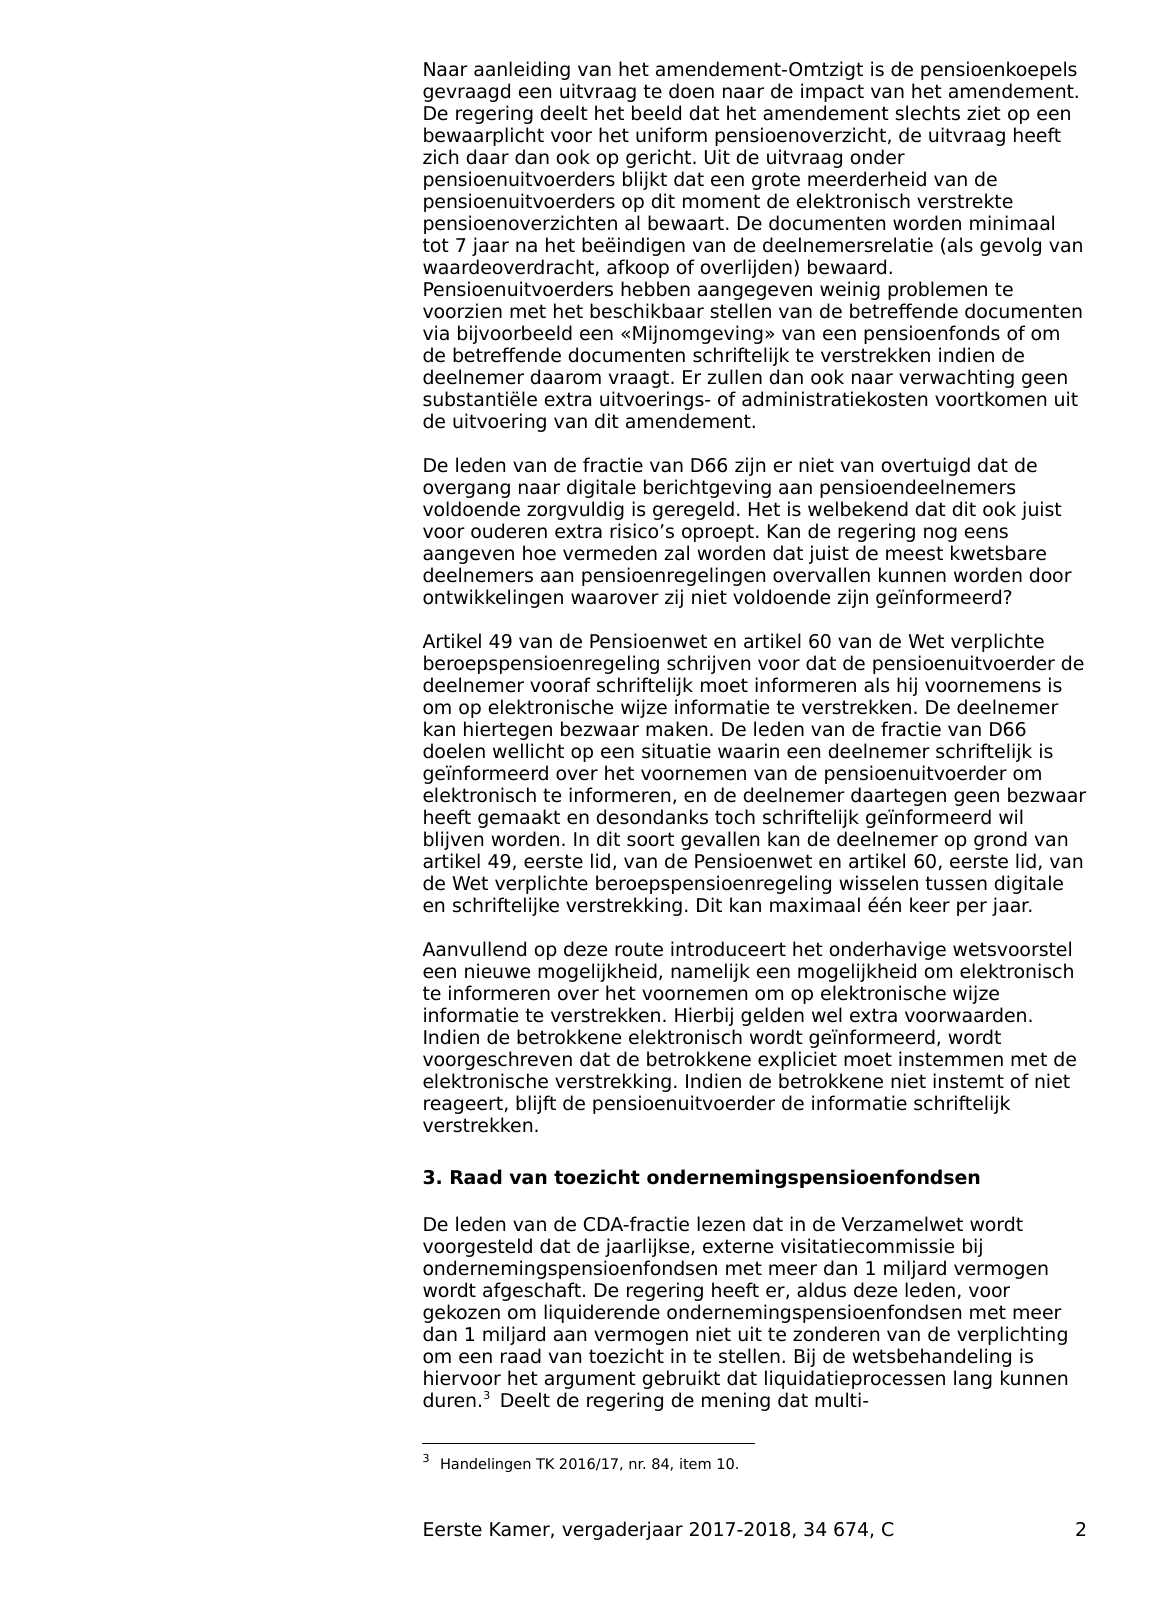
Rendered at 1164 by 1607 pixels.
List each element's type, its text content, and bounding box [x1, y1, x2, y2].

text Aanvullend op deze route introduceert het onderhavige wetsvoorstel een nieuwe mogelijkheid, namelijk een mogelijkheid om elektronisch te informeren over het voornemen om op elektronische wijze informatie te verstrekken. Hierbij gelden wel extra voorwaarden. Indien de betrokkene elektronisch wordt geïnformeerd, wordt voorgeschreven dat de betrokkene expliciet moet instemmen met de elektronische verstrekking. Indien de betrokkene niet instemt of niet reageert, blijft de pensioenuitvoerder de informatie schriftelijk verstrekken. [422, 939, 1087, 1137]
text De leden van de fractie van D66 zijn er niet van overtuigd dat de overgang naar digitale berichtgeving aan pensioendeelnemers voldoende zorgvuldig is geregeld. Het is welbekend dat dit ook juist voor ouderen extra risico’s oproept. Kan de regering nog eens aangeven hoe vermeden zal worden dat juist de meest kwetsbare deelnemers aan pensioenregelingen overvallen kunnen worden door ontwikkelingen waarover zij niet voldoende zijn geïnformeerd? [422, 455, 1087, 609]
subtitle 3. Raad van toezicht ondernemingspensioenfondsen [422, 1167, 1087, 1189]
text Naar aanleiding van het amendement-Omtzigt is de pensioenkoepels gevraagd een uitvraag te doen naar de impact van het amendement. De regering deelt het beeld dat het amendement slechts ziet op een bewaarplicht voor het uniform pensioenoverzicht, de uitvraag heeft zich daar dan ook op gericht. Uit de uitvraag onder pensioenuitvoerders blijkt dat een grote meerderheid van de pensioenuitvoerders op dit moment de elektronisch verstrekte pensioenoverzichten al bewaart. De documenten worden minimaal tot 7 jaar na het beëindigen van de deelnemersrelatie (als gevolg van waardeoverdracht, afkoop of overlijden) bewaard. Pensioenuitvoerders hebben aangegeven weinig problemen te voorzien met het beschikbaar stellen van de betreffende documenten via bijvoorbeeld een «Mijnomgeving» van een pensioenfonds of om de betreffende documenten schriftelijk te verstrekken indien de deelnemer daarom vraagt. Er zullen dan ook naar verwachting geen substantiële extra uitvoerings- of administratiekosten voortkomen uit de uitvoering van dit amendement. [422, 59, 1087, 433]
text Artikel 49 van de Pensioenwet en artikel 60 van de Wet verplichte beroepspensioenregeling schrijven voor dat de pensioenuitvoerder de deelnemer vooraf schriftelijk moet informeren als hij voornemens is om op elektronische wijze informatie te verstrekken. De deelnemer kan hiertegen bezwaar maken. De leden van de fractie van D66 doelen wellicht op een situatie waarin een deelnemer schriftelijk is geïnformeerd over het voornemen van de pensioenuitvoerder om elektronisch te informeren, en de deelnemer daartegen geen bezwaar heeft gemaakt en desondanks toch schriftelijk geïnformeerd wil blijven worden. In dit soort gevallen kan de deelnemer op grond van artikel 49, eerste lid, van de Pensioenwet en artikel 60, eerste lid, van de Wet verplichte beroepspensioenregeling wisselen tussen digitale en schriftelijke verstrekking. Dit kan maximaal één keer per jaar. [422, 631, 1087, 917]
text De leden van de CDA-fractie lezen dat in de Verzamelwet wordt voorgesteld dat de jaarlijkse, externe visitatiecommissie bij ondernemingspensioenfondsen met meer dan 1 miljard vermogen wordt afgeschaft. De regering heeft er, aldus deze leden, voor gekozen om liquiderende ondernemingspensioenfondsen met meer dan 1 miljard aan vermogen niet uit te zonderen van de verplichting om een raad van toezicht in te stellen. Bij de wetsbehandeling is hiervoor het argument gebruikt dat liquidatieprocessen lang kunnen duren. Deelt de regering de mening dat multi- [422, 1214, 1087, 1411]
text Handelingen TK 2016/17, nr. 84, item 10. [422, 1452, 1087, 1474]
